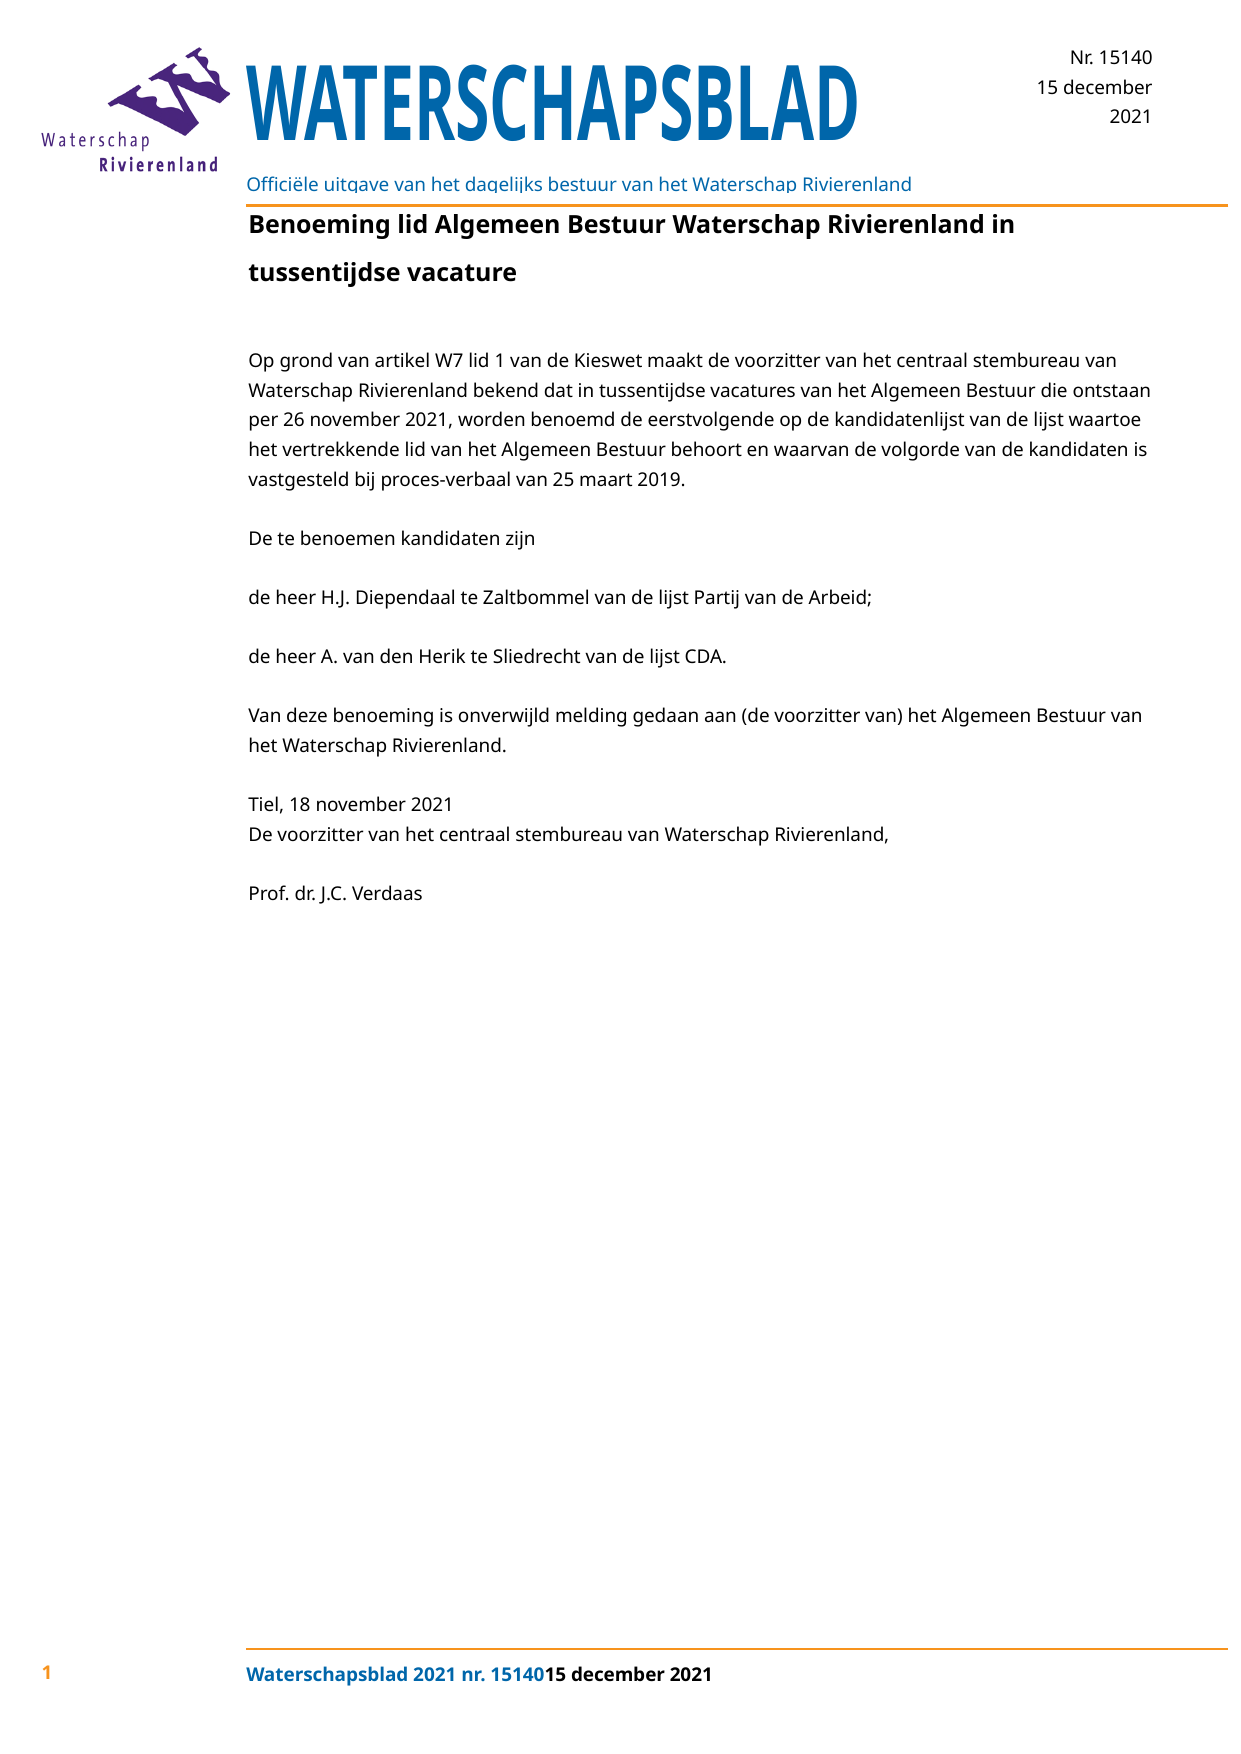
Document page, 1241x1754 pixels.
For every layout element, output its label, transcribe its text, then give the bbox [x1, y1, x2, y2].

text Van deze benoeming is onverwijld melding gedaan aan (de voorzitter van) het Algemeen Bestuur van het Waterschap Rivierenland. [248, 702, 1152, 758]
picture [41, 47, 231, 172]
text Prof. dr. J.C. Verdaas [248, 880, 1152, 906]
text de heer A. van den Herik te Sliedrecht van de lijst CDA. [248, 643, 1152, 669]
text Op grond van artikel W7 lid 1 van de Kieswet maakt de voorzitter van het centraal stembureau van Waterschap Rivierenland bekend dat in tussentijdse vacatures van het Algemeen Bestuur die ontstaan per 26 november 2021, worden benoemd de eerstvolgende op de kandidatenlijst van de lijst waartoe het vertrekkende lid van het Algemeen Bestuur behoort en waarvan de volgorde van de kandidaten is vastgesteld bij proces-verbaal van 25 maart 2019. [248, 347, 1152, 492]
text De te benoemen kandidaten zijn [248, 525, 1152, 551]
text Benoeming lid Algemeen Bestuur Waterschap Rivierenland in tussentijdse vacature [248, 207, 1152, 288]
text Tiel, 18 november 2021 [248, 791, 1152, 817]
text De voorzitter van het centraal stembureau van Waterschap Rivierenland, [248, 821, 1152, 847]
text de heer H.J. Diependaal te Zaltbommel van de lijst Partij van de Arbeid; [248, 584, 1152, 610]
